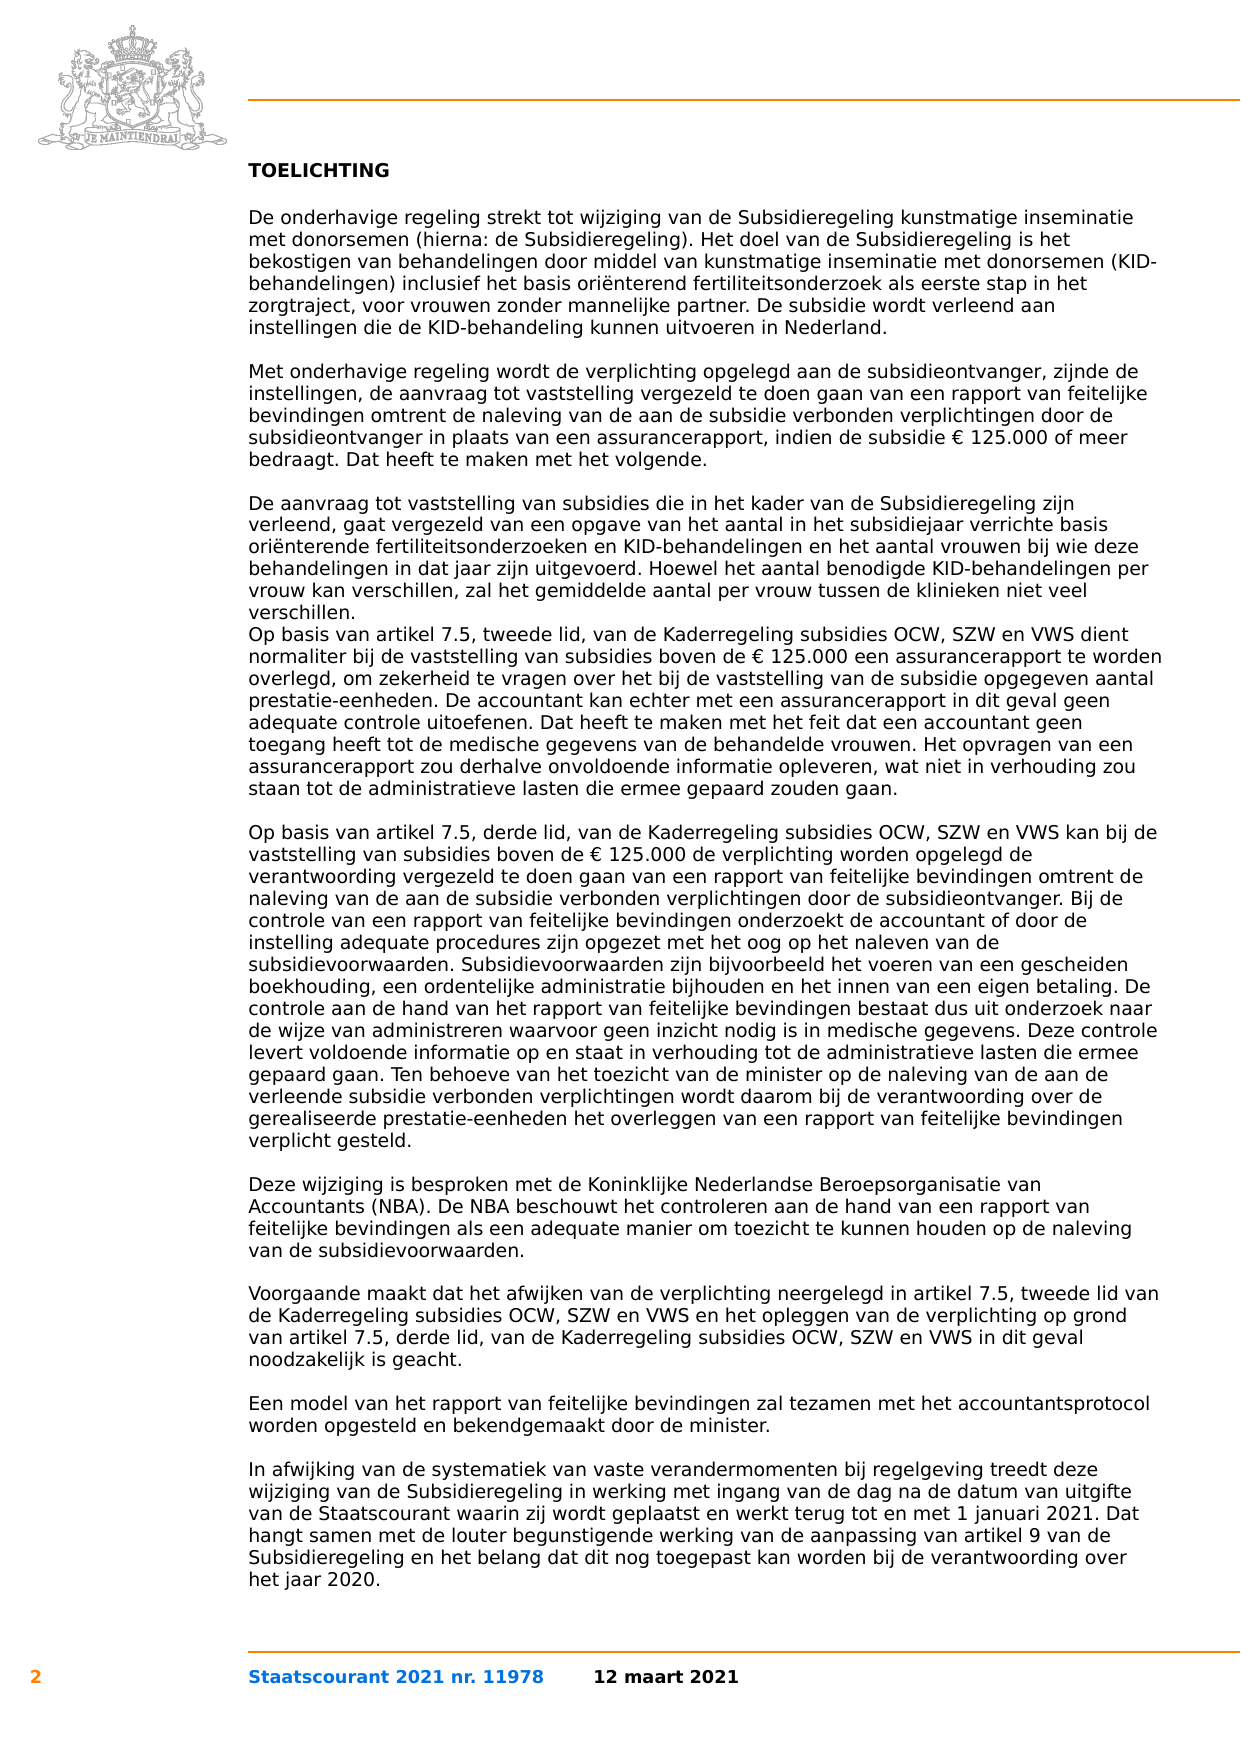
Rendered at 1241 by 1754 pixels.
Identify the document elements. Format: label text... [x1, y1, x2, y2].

text Een model van het rapport van feitelijke bevindingen zal tezamen met het accountantsprotocol worden opgesteld en bekendgemaakt door de minister. [248, 1393, 1163, 1437]
text De aanvraag tot vaststelling van subsidies die in het kader van de Subsidieregeling zijn verleend, gaat vergezeld van een opgave van het aantal in het subsidiejaar verrichte basis oriënterende fertiliteitsonderzoeken en KID-behandelingen en het aantal vrouwen bij wie deze behandelingen in dat jaar zijn uitgevoerd. Hoewel het aantal benodigde KID-behandelingen per vrouw kan verschillen, zal het gemiddelde aantal per vrouw tussen de klinieken niet veel verschillen. [248, 492, 1163, 624]
text Op basis van artikel 7.5, tweede lid, van de Kaderregeling subsidies OCW, SZW en VWS dient normaliter bij de vaststelling van subsidies boven de € 125.000 een assurancerapport te worden overlegd, om zekerheid te vragen over het bij de vaststelling van de subsidie opgegeven aantal prestatie-eenheden. De accountant kan echter met een assurancerapport in dit geval geen adequate controle uitoefenen. Dat heeft te maken met het feit dat een accountant geen toegang heeft tot de medische gegevens van de behandelde vrouwen. Het opvragen van een assurancerapport zou derhalve onvoldoende informatie opleveren, wat niet in verhouding zou staan tot de administratieve lasten die ermee gepaard zouden gaan. [248, 624, 1163, 800]
text Met onderhavige regeling wordt de verplichting opgelegd aan de subsidieontvanger, zijnde de instellingen, de aanvraag tot vaststelling vergezeld te doen gaan van een rapport van feitelijke bevindingen omtrent de naleving van de aan de subsidie verbonden verplichtingen door de subsidieontvanger in plaats van een assurancerapport, indien de subsidie € 125.000 of meer bedraagt. Dat heeft te maken met het volgende. [248, 361, 1163, 471]
text De onderhavige regeling strekt tot wijziging van de Subsidieregeling kunstmatige inseminatie met donorsemen (hierna: de Subsidieregeling). Het doel van de Subsidieregeling is het bekostigen van behandelingen door middel van kunstmatige inseminatie met donorsemen (KID-behandelingen) inclusief het basis oriënterend fertiliteitsonderzoek als eerste stap in het zorgtraject, voor vrouwen zonder mannelijke partner. De subsidie wordt verleend aan instellingen die de KID-behandeling kunnen uitvoeren in Nederland. [248, 207, 1163, 339]
text Deze wijziging is besproken met de Koninklijke Nederlandse Beroepsorganisatie van Accountants (NBA). De NBA beschouwt het controleren aan de hand van een rapport van feitelijke bevindingen als een adequate manier om toezicht te kunnen houden op de naleving van de subsidievoorwaarden. [248, 1173, 1163, 1261]
text Op basis van artikel 7.5, derde lid, van de Kaderregeling subsidies OCW, SZW en VWS kan bij de vaststelling van subsidies boven de € 125.000 de verplichting worden opgelegd de verantwoording vergezeld te doen gaan van een rapport van feitelijke bevindingen omtrent de naleving van de aan de subsidie verbonden verplichtingen door de subsidieontvanger. Bij de controle van een rapport van feitelijke bevindingen onderzoekt de accountant of door de instelling adequate procedures zijn opgezet met het oog op het naleven van de subsidievoorwaarden. Subsidievoorwaarden zijn bijvoorbeeld het voeren van een gescheiden boekhouding, een ordentelijke administratie bijhouden en het innen van een eigen betaling. De controle aan de hand van het rapport van feitelijke bevindingen bestaat dus uit onderzoek naar de wijze van administreren waarvoor geen inzicht nodig is in medische gegevens. Deze controle levert voldoende informatie op en staat in verhouding tot de administratieve lasten die ermee gepaard gaan. Ten behoeve van het toezicht van de minister op de naleving van de aan de verleende subsidie verbonden verplichtingen wordt daarom bij de verantwoording over de gerealiseerde prestatie-eenheden het overleggen van een rapport van feitelijke bevindingen verplicht gesteld. [248, 822, 1163, 1152]
subtitle TOELICHTING [248, 160, 1163, 182]
picture [38, 25, 227, 150]
text Voorgaande maakt dat het afwijken van de verplichting neergelegd in artikel 7.5, tweede lid van de Kaderregeling subsidies OCW, SZW en VWS en het opleggen van de verplichting op grond van artikel 7.5, derde lid, van de Kaderregeling subsidies OCW, SZW en VWS in dit geval noodzakelijk is geacht. [248, 1283, 1163, 1371]
text In afwijking van de systematiek van vaste verandermomenten bij regelgeving treedt deze wijziging van de Subsidieregeling in werking met ingang van de dag na de datum van uitgifte van de Staatscourant waarin zij wordt geplaatst en werkt terug tot en met 1 januari 2021. Dat hangt samen met de louter begunstigende werking van de aanpassing van artikel 9 van de Subsidieregeling en het belang dat dit nog toegepast kan worden bij de verantwoording over het jaar 2020. [248, 1459, 1163, 1591]
